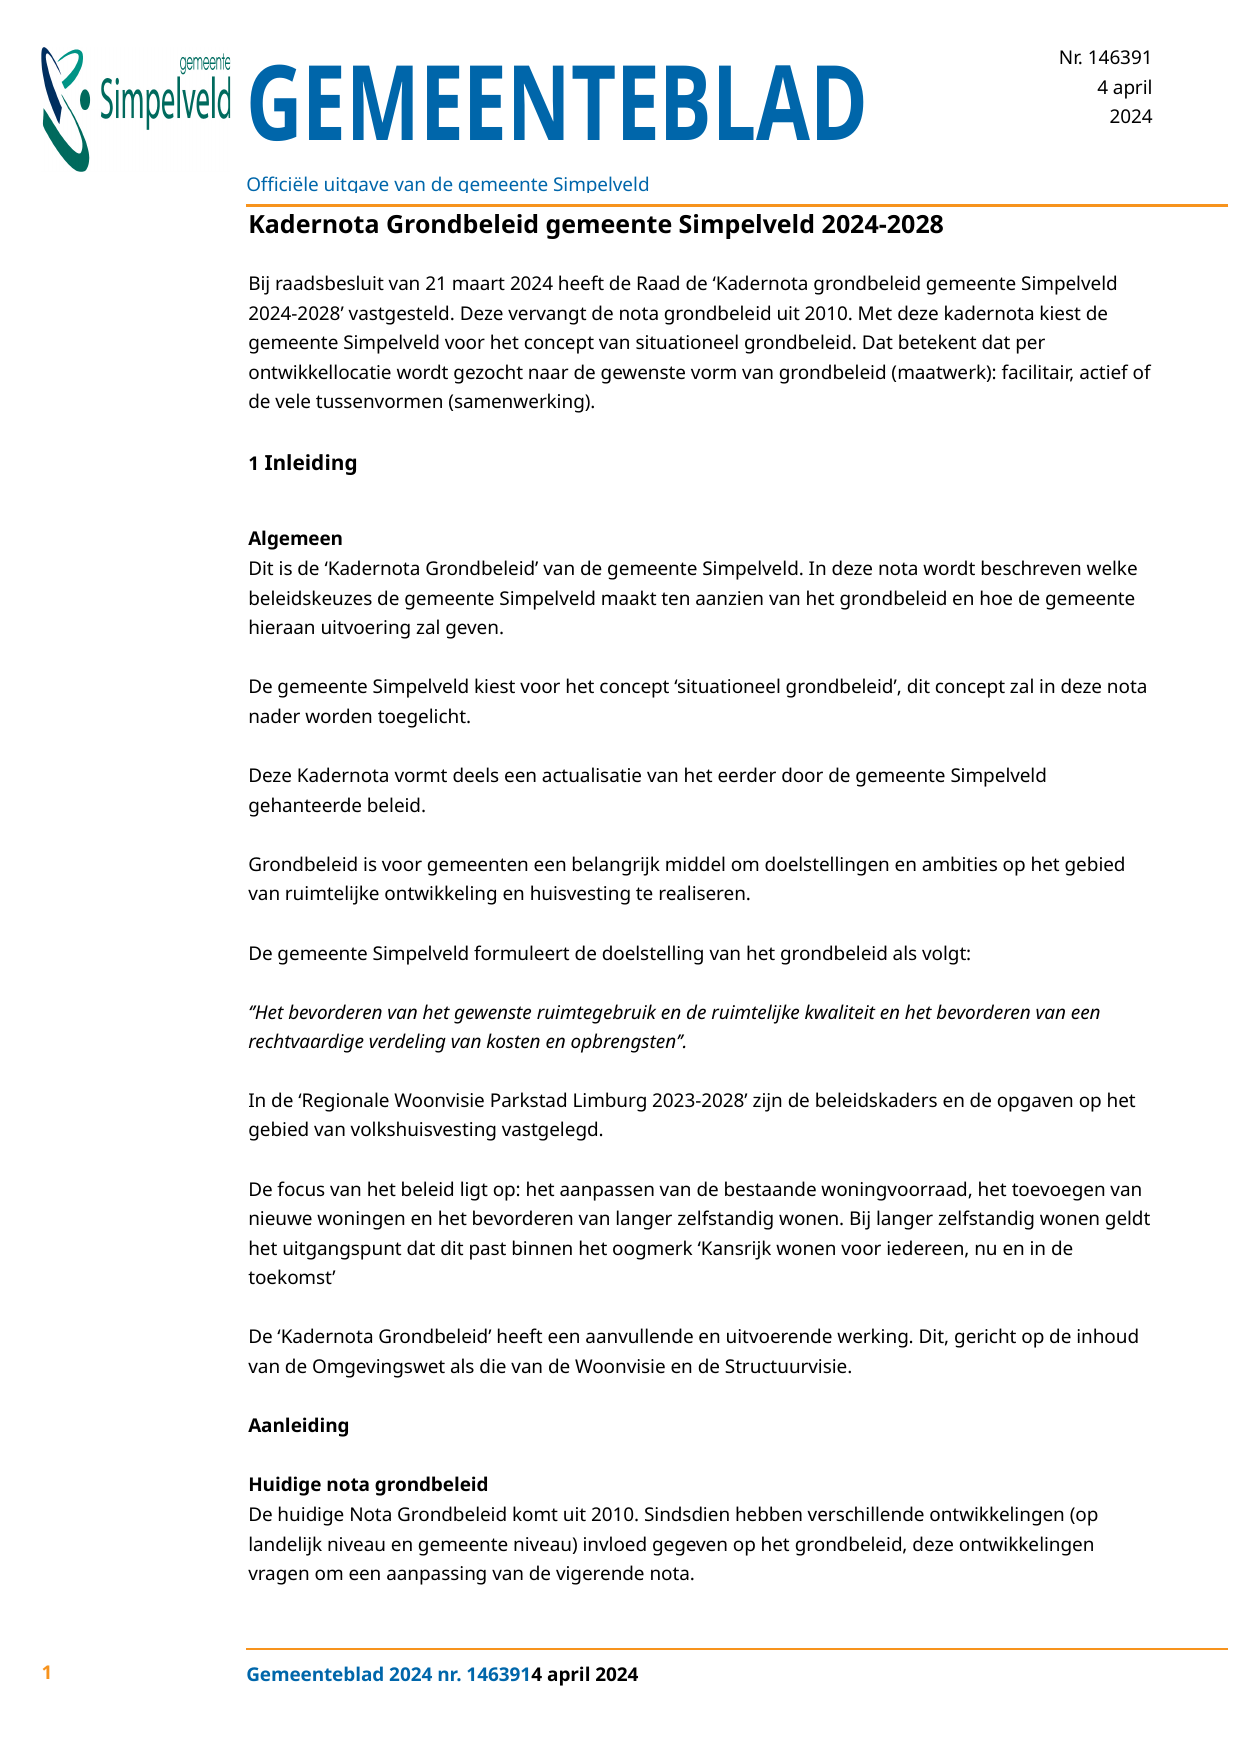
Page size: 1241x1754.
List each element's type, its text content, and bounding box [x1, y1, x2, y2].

text Aanleiding [248, 1412, 1152, 1438]
text 1 Inleiding [248, 448, 1152, 476]
text Dit is de ‘Kadernota Grondbeleid’ van de gemeente Simpelveld. In deze nota wordt beschreven welke beleidskeuzes de gemeente Simpelveld maakt ten aanzien van het grondbeleid en hoe de gemeente hieraan uitvoering zal geven. [248, 555, 1152, 640]
text De focus van het beleid ligt op: het aanpassen van de bestaande woningvoorraad, het toevoegen van nieuwe woningen en het bevorderen van langer zelfstandig wonen. Bij langer zelfstandig wonen geldt het uitgangspunt dat dit past binnen het oogmerk ‘Kansrijk wonen voor iedereen, nu en in de toekomst’ [248, 1176, 1152, 1290]
text Grondbeleid is voor gemeenten een belangrijk middel om doelstellingen en ambities op het gebied van ruimtelijke ontwikkeling en huisvesting te realiseren. [248, 851, 1152, 906]
text Deze Kadernota vormt deels een actualisatie van het eerder door de gemeente Simpelveld gehanteerde beleid. [248, 762, 1152, 817]
text In de ‘Regionale Woonvisie Parkstad Limburg 2023-2028’ zijn de beleidskaders en de opgaven op het gebied van volkshuisvesting vastgelegd. [248, 1087, 1152, 1142]
picture [41, 47, 231, 172]
text Bij raadsbesluit van 21 maart 2024 heeft de Raad de ‘Kadernota grondbeleid gemeente Simpelveld 2024-2028’ vastgesteld. Deze vervangt de nota grondbeleid uit 2010. Met deze kadernota kiest de gemeente Simpelveld voor het concept van situationeel grondbeleid. Dat betekent dat per ontwikkellocatie wordt gezocht naar de gewenste vorm van grondbeleid (maatwerk): facilitair, actief of de vele tussenvormen (samenwerking). [248, 270, 1152, 414]
text De huidige Nota Grondbeleid komt uit 2010. Sindsdien hebben verschillende ontwikkelingen (op landelijk niveau en gemeente niveau) invloed gegeven op het grondbeleid, deze ontwikkelingen vragen om een aanpassing van de vigerende nota. [248, 1501, 1152, 1586]
text Huidige nota grondbeleid [248, 1472, 1152, 1497]
table_header De gemeente Simpelveld formuleert de doelstelling van het grondbeleid als volgt: ‘’Het bevorderen van het gewenste ruimtegebruik en de ruimtelijke kwaliteit en het bevorderen van een rechtvaardige verdeling van kosten en opbrengsten’’. [248, 940, 1152, 1054]
text De ‘Kadernota Grondbeleid’ heeft een aanvullende en uitvoerende werking. Dit, gericht op de inhoud van de Omgevingswet als die van de Woonvisie en de Structuurvisie. [248, 1324, 1152, 1379]
text Algemeen [248, 526, 1152, 551]
text Kadernota Grondbeleid gemeente Simpelveld 2024-2028 [248, 207, 1152, 241]
text De gemeente Simpelveld kiest voor het concept ‘situationeel grondbeleid’, dit concept zal in deze nota nader worden toegelicht. [248, 673, 1152, 729]
